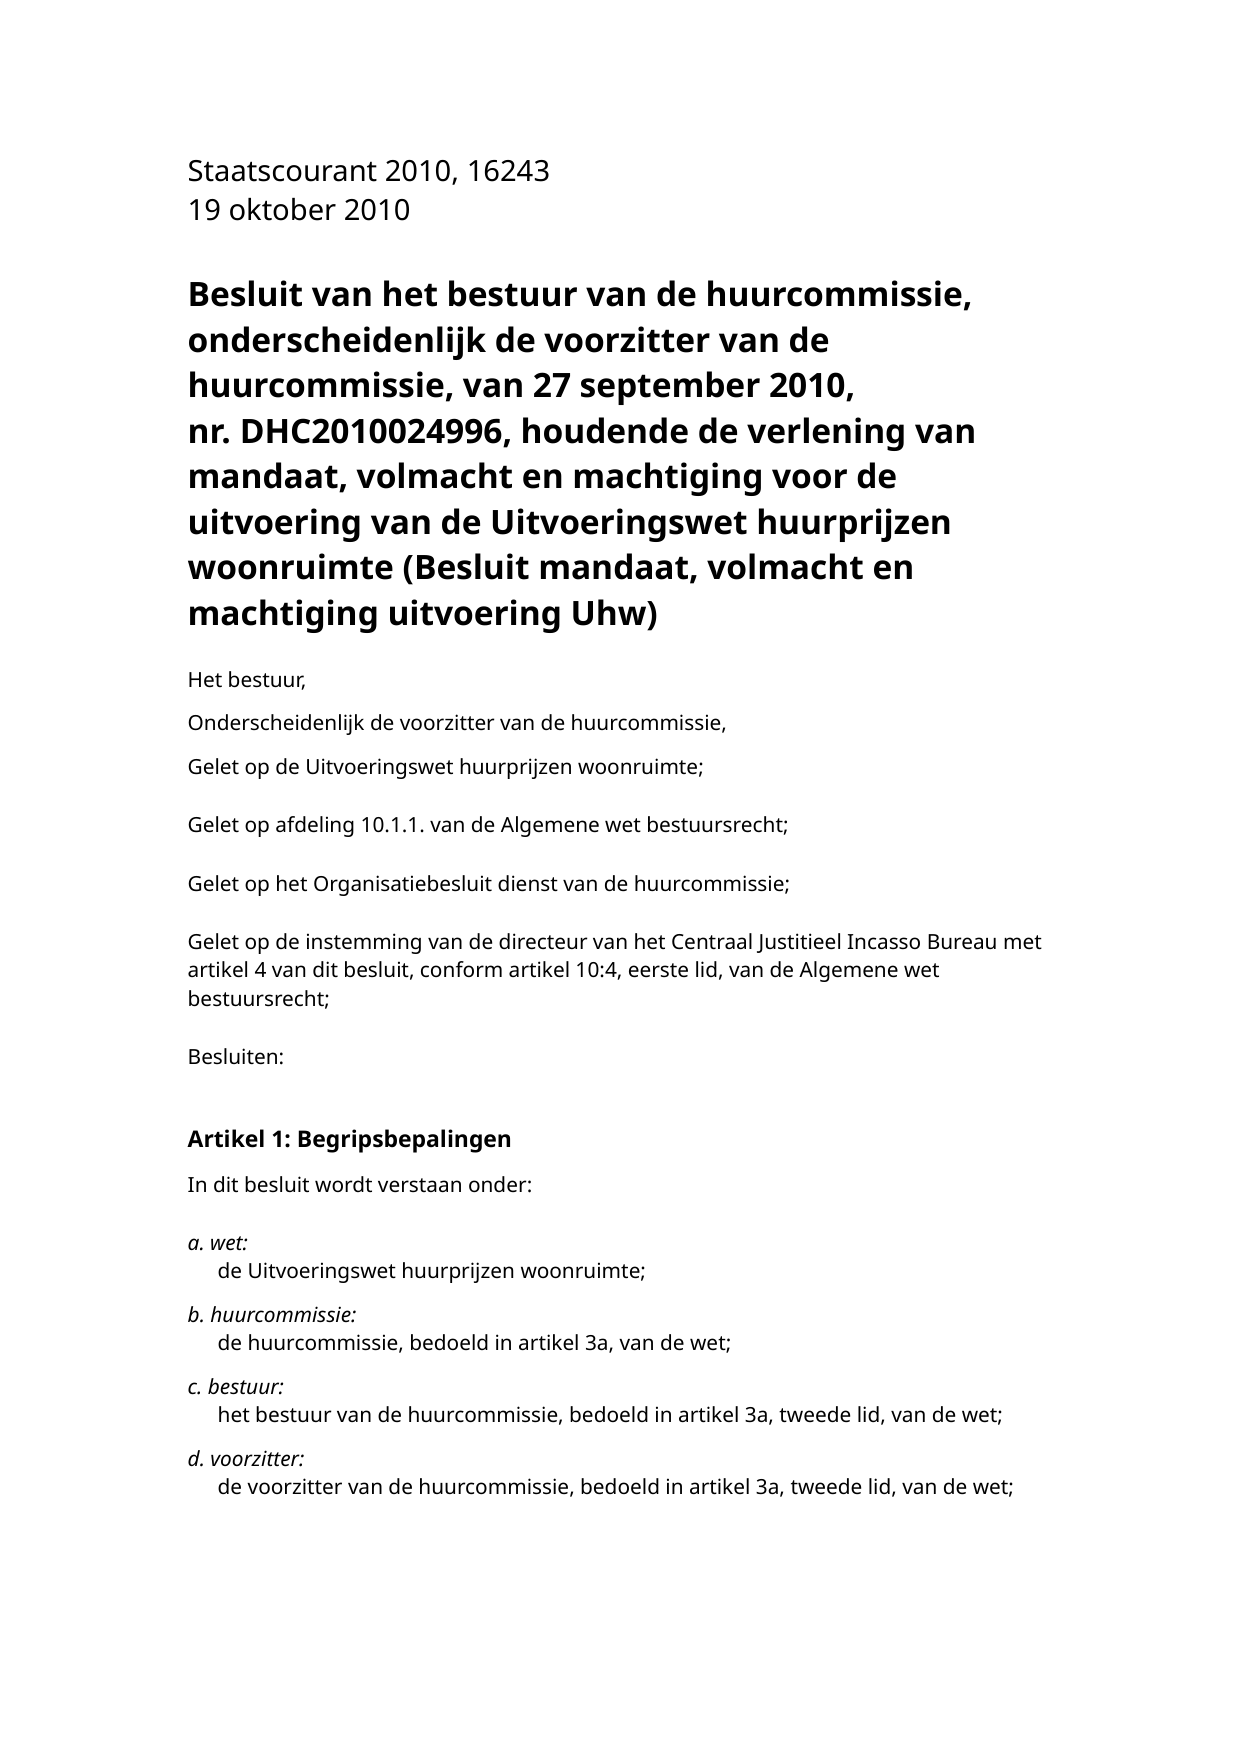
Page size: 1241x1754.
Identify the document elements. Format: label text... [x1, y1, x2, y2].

text Gelet op de instemming van de directeur van het Centraal Justitieel Incasso Bureau met artikel 4 van dit besluit, conform artikel 10:4, eerste lid, van de Algemene wet bestuursrecht; [187, 927, 1053, 1012]
text de huurcommissie, bedoeld in artikel 3a, van de wet; [217, 1328, 1053, 1357]
text Gelet op het Organisatiebesluit dienst van de huurcommissie; [187, 869, 1053, 897]
text het bestuur van de huurcommissie, bedoeld in artikel 3a, tweede lid, van de wet; [217, 1400, 1053, 1429]
text 19 oktober 2010 [187, 190, 1053, 229]
text de Uitvoeringswet huurprijzen woonruimte; [217, 1257, 1053, 1285]
text In dit besluit wordt verstaan onder: [187, 1170, 1053, 1198]
text d. voorzitter: [187, 1444, 1053, 1472]
text c. bestuur: [187, 1372, 1053, 1400]
subtitle Besluit van het bestuur van de huurcommissie, onderscheidenlijk de voorzitter van de huurcommissie, van 27 september 2010, nr. DHC2010024996, houdende de verlening van mandaat, volmacht en machtiging voor de uitvoering van de Uitvoeringswet huurprijzen woonruimte (Besluit mandaat, volmacht en machtiging uitvoering Uhw) [187, 271, 1053, 635]
text Staatscourant 2010, 16243 [187, 150, 1053, 190]
text Onderscheidenlijk de voorzitter van de huurcommissie, [187, 708, 1053, 737]
text Besluiten: [187, 1042, 1053, 1071]
text Gelet op afdeling 10.1.1. van de Algemene wet bestuursrecht; [187, 810, 1053, 839]
text b. huurcommissie: [187, 1300, 1053, 1328]
text de voorzitter van de huurcommissie, bedoeld in artikel 3a, tweede lid, van de wet; [217, 1472, 1053, 1501]
text Gelet op de Uitvoeringswet huurprijzen woonruimte; [187, 752, 1053, 780]
text Het bestuur, [187, 665, 1053, 693]
text a. wet: [187, 1228, 1053, 1257]
subtitle Artikel 1: Begripsbepalingen [187, 1123, 1053, 1155]
